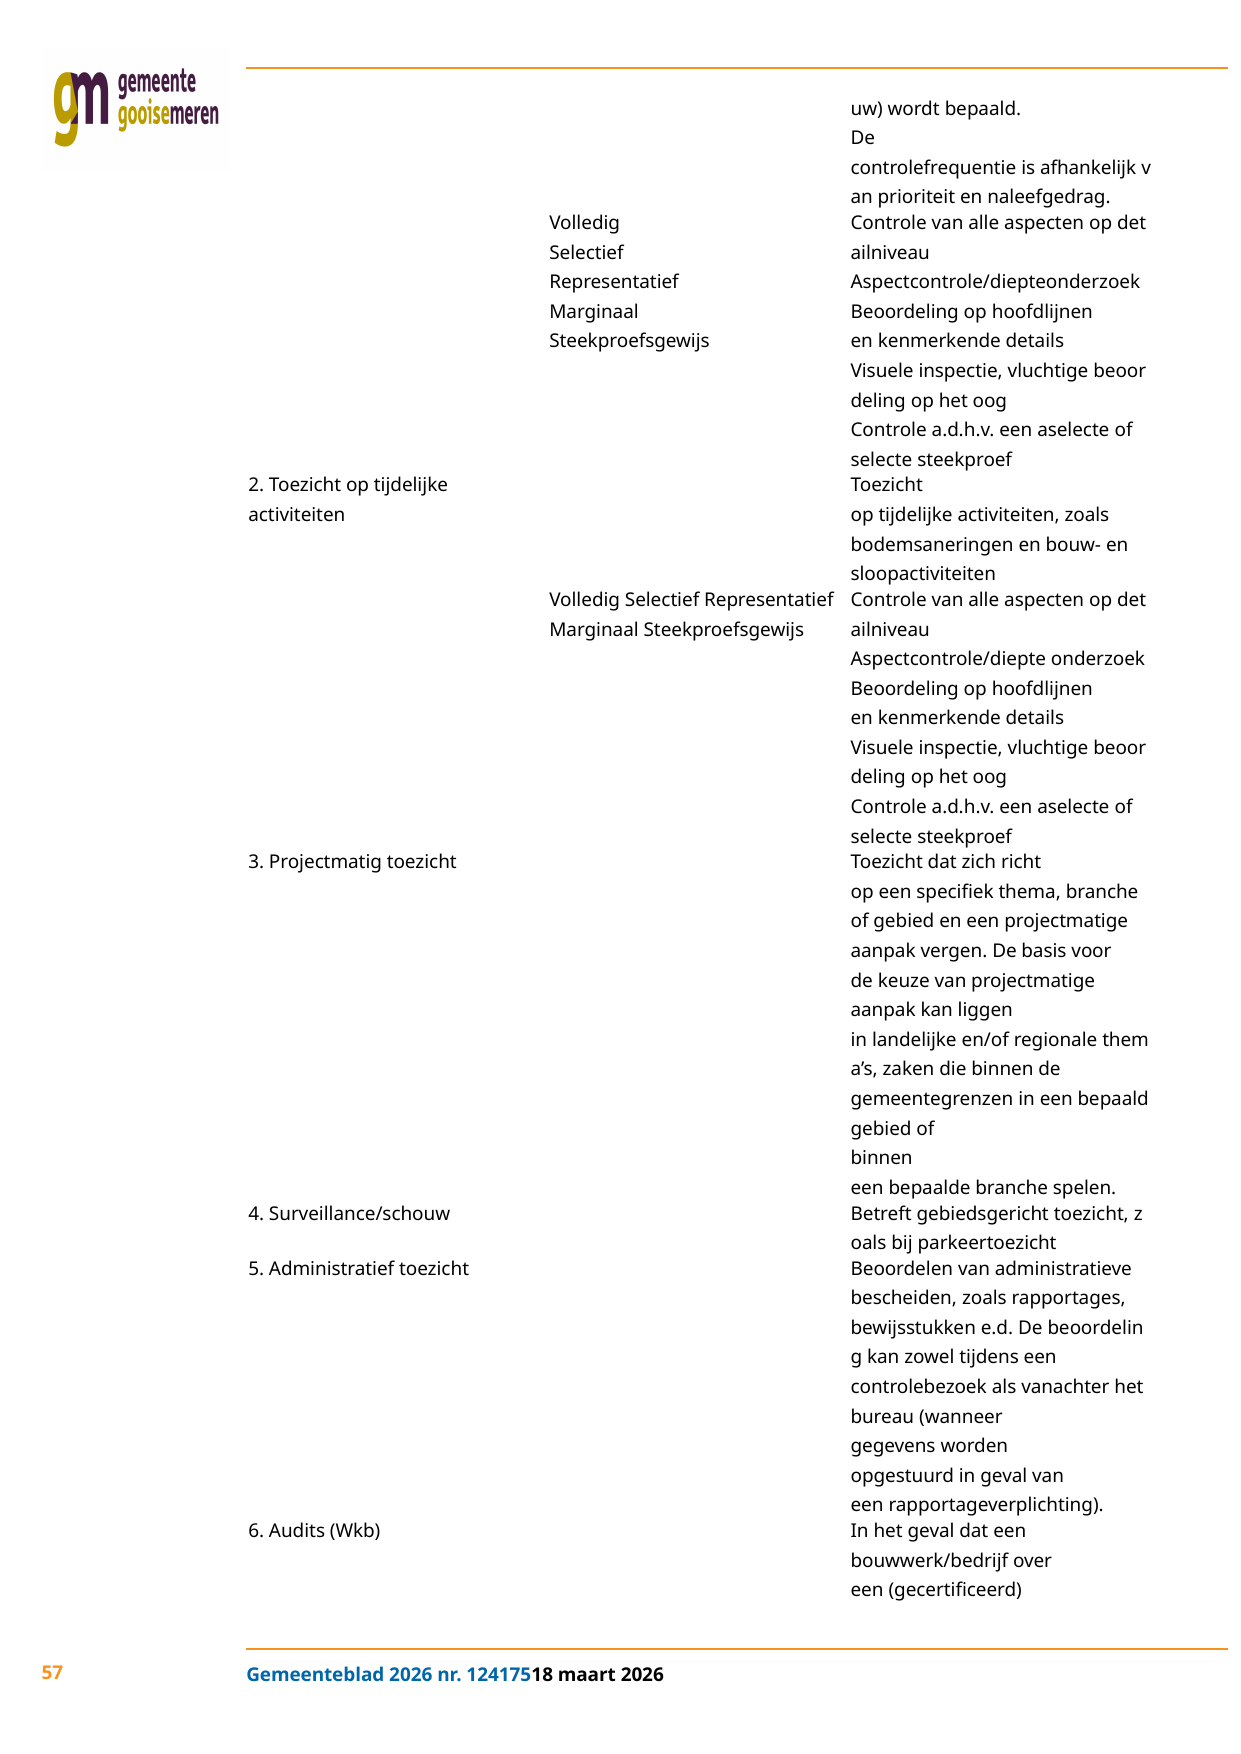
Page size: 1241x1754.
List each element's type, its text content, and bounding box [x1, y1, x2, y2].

table_cell Controle van alle aspecten op detailniveau Aspectcontrole/diepte onderzoek Beoordeling op hoofdlijnen en kenmerkende details Visuele inspectie, vluchtige beoordeling op het oog Controle a.d.h.v. een aselecte of selecte steekproef [850, 586, 1152, 848]
table_cell Volledig Selectief Representatief Marginaal Steekproefsgewijs [549, 209, 850, 472]
table_cell 6. Audits (Wkb) [248, 1518, 549, 1602]
table_cell [248, 209, 549, 472]
table_cell 5. Administratief toezicht [248, 1255, 549, 1517]
table_cell [248, 586, 549, 848]
table_cell [549, 1255, 850, 1517]
table_cell Volledig Selectief Representatief Marginaal Steekproefsgewijs [549, 586, 850, 848]
table_cell Betreft gebiedsgericht toezicht, zoals bij parkeertoezicht [850, 1200, 1152, 1255]
table_cell [549, 1200, 850, 1255]
table_cell Toezicht dat zich richt op een specifiek thema, branche of gebied en een projectmatige aanpak vergen. De basis voor de keuze van projectmatige aanpak kan liggen in landelijke en/of regionale thema’s, zaken die binnen de gemeentegrenzen in een bepaald gebied of binnen een bepaalde branche spelen. [850, 849, 1152, 1200]
table_cell [549, 849, 850, 1200]
table_cell [549, 1518, 850, 1602]
table_cell [549, 472, 850, 586]
picture [41, 47, 231, 172]
table_cell Toezicht op tijdelijke activiteiten, zoals bodemsaneringen en bouw- en sloopactiviteiten [850, 472, 1152, 586]
table_cell Controle van alle aspecten op detailniveau Aspectcontrole/diepteonderzoek Beoordeling op hoofdlijnen en kenmerkende details Visuele inspectie, vluchtige beoordeling op het oog Controle a.d.h.v. een aselecte of selecte steekproef [850, 209, 1152, 472]
table_cell uw) wordt bepaald. De controlefrequentie is afhankelijk van prioriteit en naleefgedrag. [850, 95, 1152, 209]
table_cell In het geval dat een bouwwerk/bedrijf over een (gecertificeerd) [850, 1518, 1152, 1602]
table_cell [248, 95, 549, 209]
table_cell 2. Toezicht op tijdelijke activiteiten [248, 472, 549, 586]
table_cell 3. Projectmatig toezicht [248, 849, 549, 1200]
table_cell Beoordelen van administratieve bescheiden, zoals rapportages, bewijsstukken e.d. De beoordeling kan zowel tijdens een controlebezoek als vanachter het bureau (wanneer gegevens worden opgestuurd in geval van een rapportageverplichting). [850, 1255, 1152, 1517]
table_cell 4. Surveillance/schouw [248, 1200, 549, 1255]
table_cell [549, 95, 850, 209]
